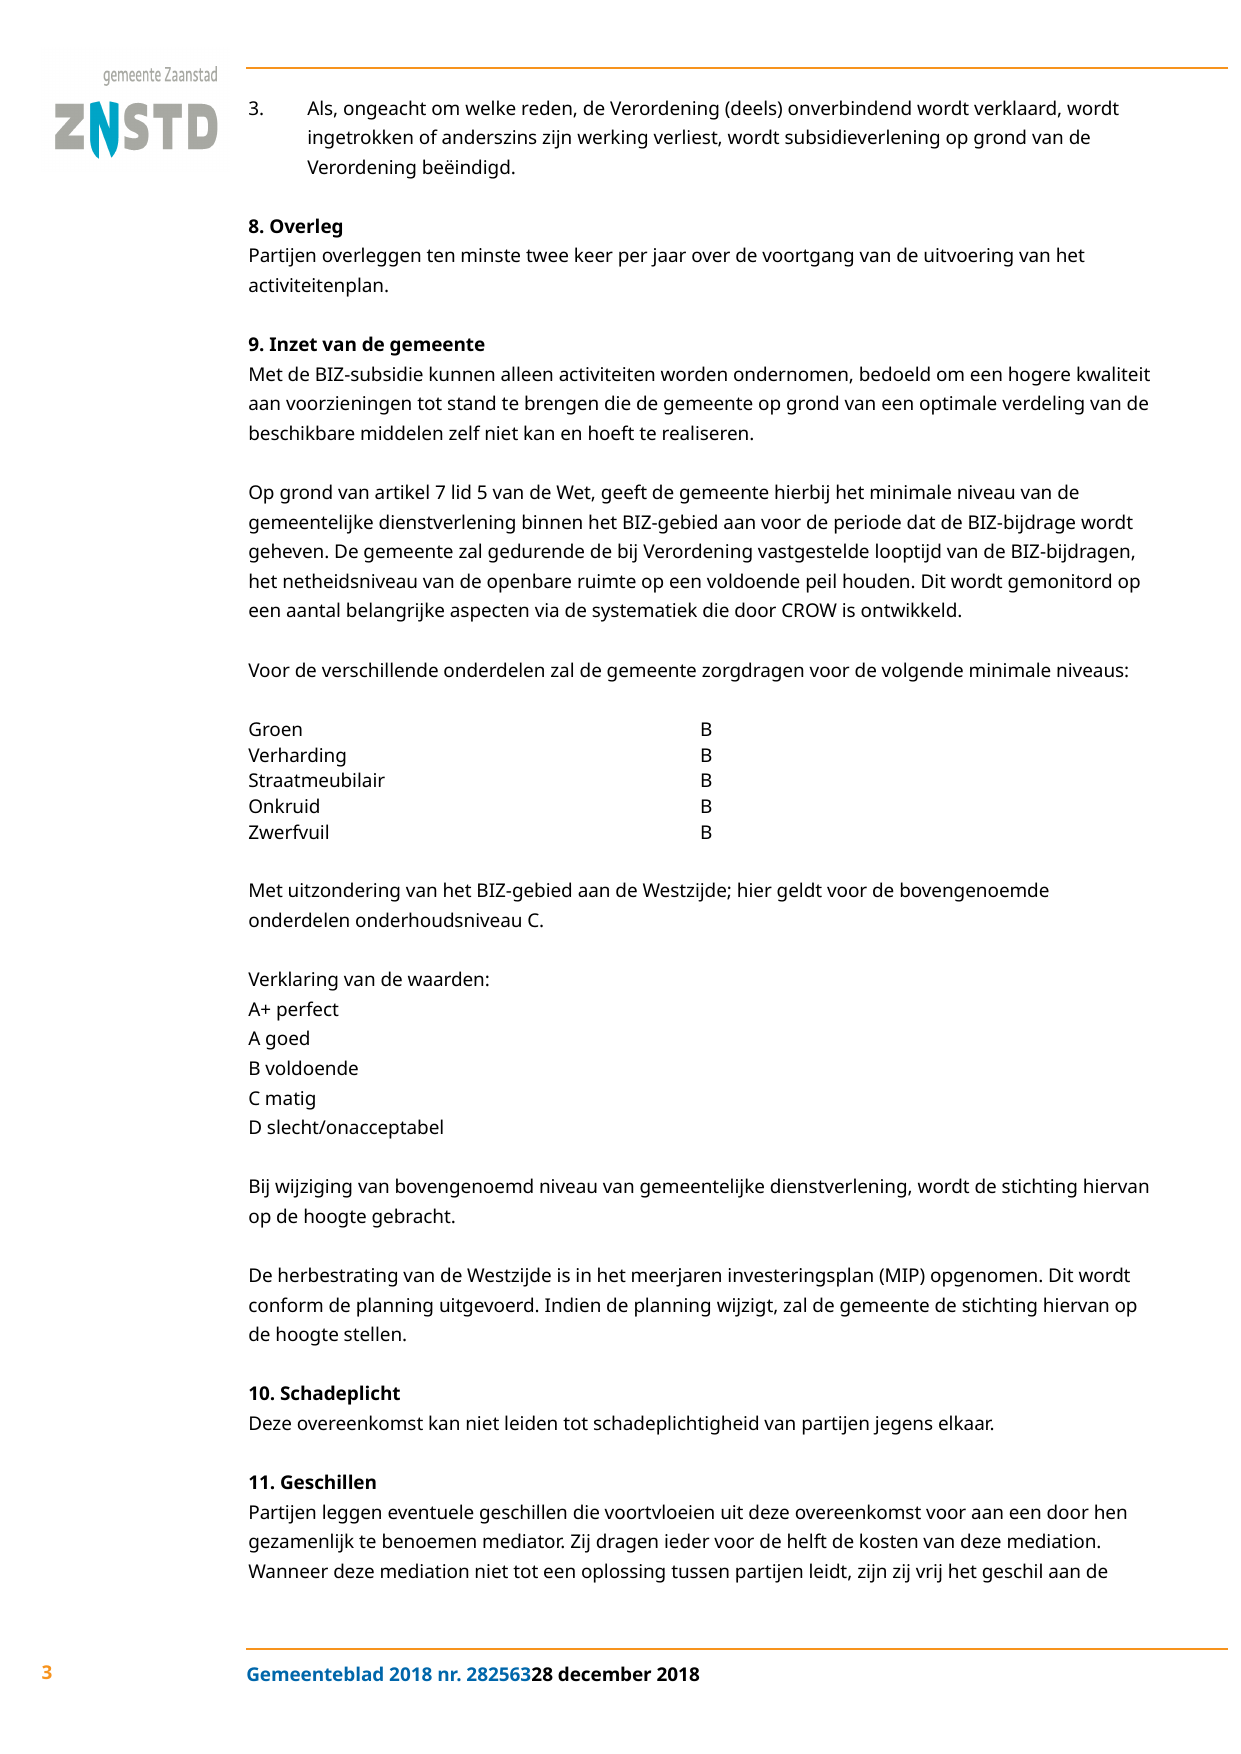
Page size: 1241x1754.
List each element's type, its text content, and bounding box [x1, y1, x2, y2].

table_cell B [700, 742, 1152, 768]
text B voldoende [248, 1055, 1152, 1081]
picture [41, 47, 231, 172]
text Deze overeenkomst kan niet leiden tot schadeplichtigheid van partijen jegens elkaar. [248, 1410, 1152, 1436]
table_cell Straatmeubilair [248, 768, 700, 793]
table_header B [700, 716, 1152, 742]
text Partijen leggen eventuele geschillen die voortvloeien uit deze overeenkomst voor aan een door hen gezamenlijk te benoemen mediator. Zij dragen ieder voor de helft de kosten van deze mediation. Wanneer deze mediation niet tot een oplossing tussen partijen leidt, zijn zij vrij het geschil aan de [248, 1499, 1152, 1584]
text Voor de verschillende onderdelen zal de gemeente zorgdragen voor de volgende minimale niveaus: [248, 657, 1152, 683]
text Partijen overleggen ten minste twee keer per jaar over de voortgang van de uitvoering van het activiteitenplan. [248, 243, 1152, 298]
text Met de BIZ-subsidie kunnen alleen activiteiten worden ondernomen, bedoeld om een hogere kwaliteit aan voorzieningen tot stand te brengen die de gemeente op grond van een optimale verdeling van de beschikbare middelen zelf niet kan en hoeft te realiseren. [248, 361, 1152, 446]
table_cell Verharding [248, 742, 700, 768]
text A goed [248, 1026, 1152, 1051]
text A+ perfect [248, 996, 1152, 1022]
table_cell Zwerfvuil [248, 819, 700, 845]
table_header Groen [248, 716, 700, 742]
text Op grond van artikel 7 lid 5 van de Wet, geeft de gemeente hierbij het minimale niveau van de gemeentelijke dienstverlening binnen het BIZ-gebied aan voor de periode dat de BIZ-bijdrage wordt geheven. De gemeente zal gedurende de bij Verordening vastgestelde looptijd van de BIZ-bijdragen, het netheidsniveau van de openbare ruimte op een voldoende peil houden. Dit wordt gemonitord op een aantal belangrijke aspecten via de systematiek die door CROW is ontwikkeld. [248, 479, 1152, 623]
table_cell B [700, 768, 1152, 793]
text Verklaring van de waarden: [248, 966, 1152, 992]
table_cell Onkruid [248, 793, 700, 819]
text 10. Schadeplicht [248, 1381, 1152, 1406]
text Met uitzondering van het BIZ-gebied aan de Westzijde; hier geldt voor de bovengenoemde onderdelen onderhoudsniveau C. [248, 878, 1152, 933]
text 8. Overleg [248, 213, 1152, 239]
text Bij wijziging van bovengenoemd niveau van gemeentelijke dienstverlening, wordt de stichting hiervan op de hoogte gebracht. [248, 1173, 1152, 1229]
text 9. Inzet van de gemeente [248, 331, 1152, 357]
list Als, ongeacht om welke reden, de Verordening (deels) onverbindend wordt verklaard, wordt ingetrokken of anderszins zijn werking verliest, wordt subsidieverlening op grond van de Verordening beëindigd. [248, 95, 1152, 180]
text D slecht/onacceptabel [248, 1114, 1152, 1140]
table_cell B [700, 793, 1152, 819]
text De herbestrating van de Westzijde is in het meerjaren investeringsplan (MIP) opgenomen. Dit wordt conform de planning uitgevoerd. Indien de planning wijzigt, zal de gemeente de stichting hiervan op de hoogte stellen. [248, 1262, 1152, 1347]
text C matig [248, 1085, 1152, 1110]
table_cell B [700, 819, 1152, 845]
text 11. Geschillen [248, 1469, 1152, 1495]
